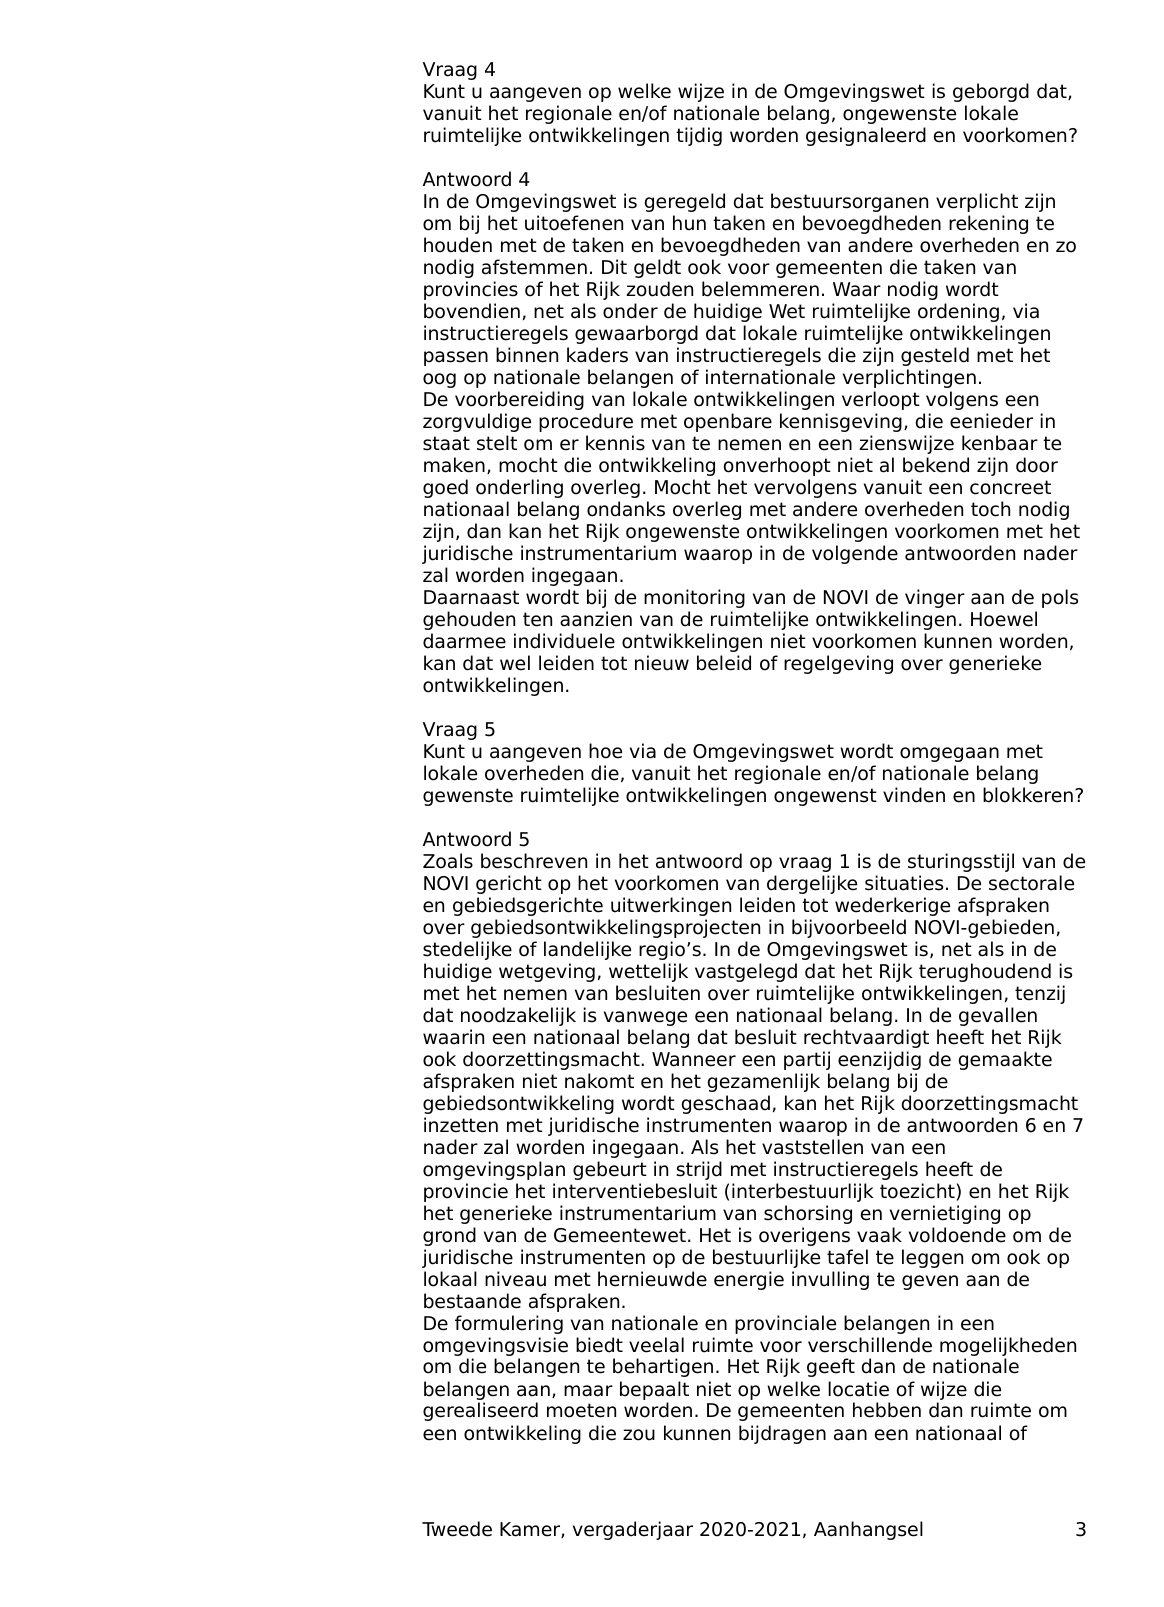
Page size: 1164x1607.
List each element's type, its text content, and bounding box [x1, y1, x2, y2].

text De voorbereiding van lokale ontwikkelingen verloopt volgens een zorgvuldige procedure met openbare kennisgeving, die eenieder in staat stelt om er kennis van te nemen en een zienswijze kenbaar te maken, mocht die ontwikkeling onverhoopt niet al bekend zijn door goed onderling overleg. Mocht het vervolgens vanuit een concreet nationaal belang ondanks overleg met andere overheden toch nodig zijn, dan kan het Rijk ongewenste ontwikkelingen voorkomen met het juridische instrumentarium waarop in de volgende antwoorden nader zal worden ingegaan. [422, 389, 1087, 587]
text Vraag 4 [422, 59, 1087, 81]
text De formulering van nationale en provinciale belangen in een omgevingsvisie biedt veelal ruimte voor verschillende mogelijkheden om die belangen te behartigen. Het Rijk geeft dan de nationale belangen aan, maar bepaalt niet op welke locatie of wijze die gerealiseerd moeten worden. De gemeenten hebben dan ruimte om een ontwikkeling die zou kunnen bijdragen aan een nationaal of [422, 1312, 1087, 1444]
text In de Omgevingswet is geregeld dat bestuursorganen verplicht zijn om bij het uitoefenen van hun taken en bevoegdheden rekening te houden met de taken en bevoegdheden van andere overheden en zo nodig afstemmen. Dit geldt ook voor gemeenten die taken van provincies of het Rijk zouden belemmeren. Waar nodig wordt bovendien, net als onder de huidige Wet ruimtelijke ordening, via instructieregels gewaarborgd dat lokale ruimtelijke ontwikkelingen passen binnen kaders van instructieregels die zijn gesteld met het oog op nationale belangen of internationale verplichtingen. [422, 191, 1087, 389]
text Kunt u aangeven hoe via de Omgevingswet wordt omgegaan met lokale overheden die, vanuit het regionale en/of nationale belang gewenste ruimtelijke ontwikkelingen ongewenst vinden en blokkeren? [422, 741, 1087, 807]
text Vraag 5 [422, 719, 1087, 741]
text Zoals beschreven in het antwoord op vraag 1 is de sturingsstijl van de NOVI gericht op het voorkomen van dergelijke situaties. De sectorale en gebiedsgerichte uitwerkingen leiden tot wederkerige afspraken over gebiedsontwikkelingsprojecten in bijvoorbeeld NOVI-gebieden, stedelijke of landelijke regio’s. In de Omgevingswet is, net als in de huidige wetgeving, wettelijk vastgelegd dat het Rijk terughoudend is met het nemen van besluiten over ruimtelijke ontwikkelingen, tenzij dat noodzakelijk is vanwege een nationaal belang. In de gevallen waarin een nationaal belang dat besluit rechtvaardigt heeft het Rijk ook doorzettingsmacht. Wanneer een partij eenzijdig de gemaakte afspraken niet nakomt en het gezamenlijk belang bij de gebiedsontwikkeling wordt geschaad, kan het Rijk doorzettingsmacht inzetten met juridische instrumenten waarop in de antwoorden 6 en 7 nader zal worden ingegaan. Als het vaststellen van een omgevingsplan gebeurt in strijd met instructieregels heeft de provincie het interventiebesluit (interbestuurlijk toezicht) en het Rijk het generieke instrumentarium van schorsing en vernietiging op grond van de Gemeentewet. Het is overigens vaak voldoende om de juridische instrumenten op de bestuurlijke tafel te leggen om ook op lokaal niveau met hernieuwde energie invulling te geven aan de bestaande afspraken. [422, 851, 1087, 1312]
text Kunt u aangeven op welke wijze in de Omgevingswet is geborgd dat, vanuit het regionale en/of nationale belang, ongewenste lokale ruimtelijke ontwikkelingen tijdig worden gesignaleerd en voorkomen? [422, 81, 1087, 147]
text Antwoord 4 [422, 169, 1087, 191]
text Daarnaast wordt bij de monitoring van de NOVI de vinger aan de pols gehouden ten aanzien van de ruimtelijke ontwikkelingen. Hoewel daarmee individuele ontwikkelingen niet voorkomen kunnen worden, kan dat wel leiden tot nieuw beleid of regelgeving over generieke ontwikkelingen. [422, 587, 1087, 697]
text Antwoord 5 [422, 829, 1087, 851]
